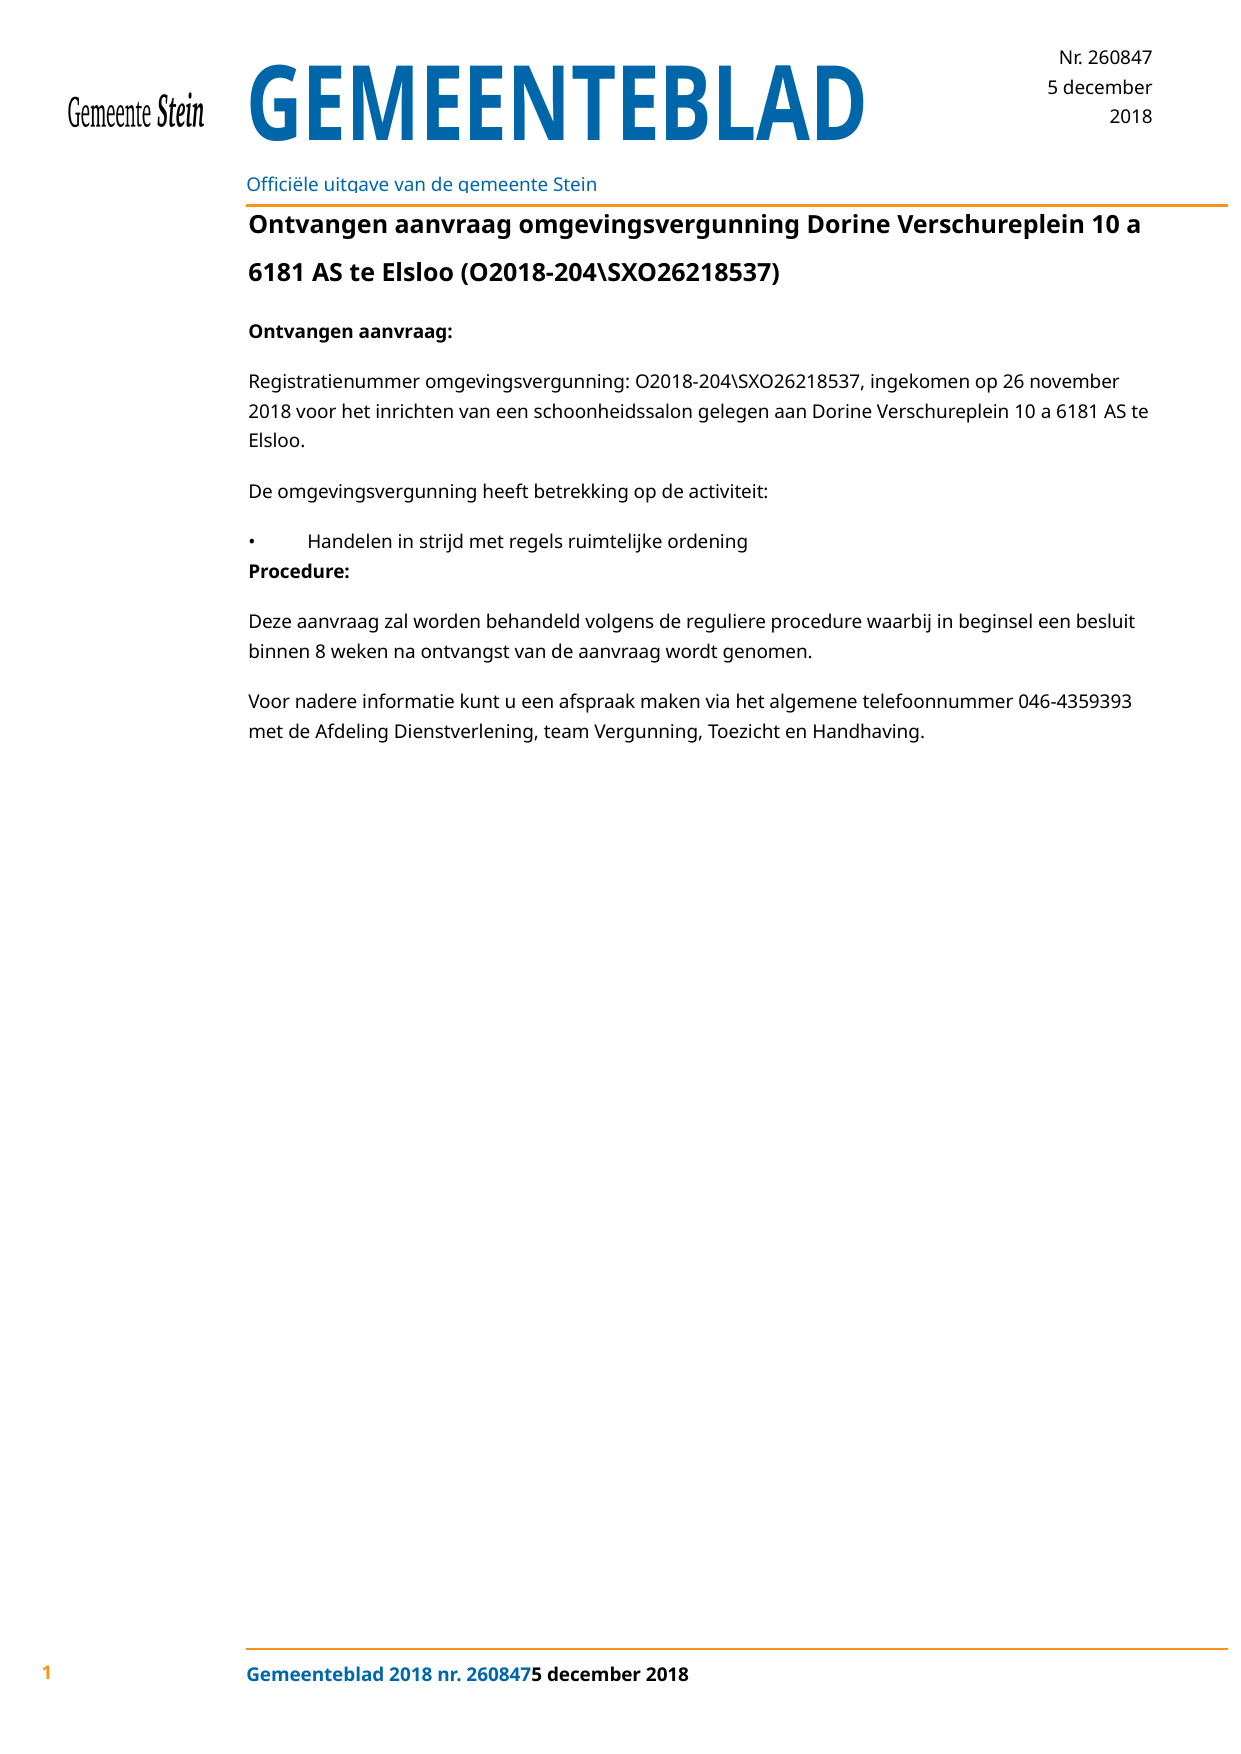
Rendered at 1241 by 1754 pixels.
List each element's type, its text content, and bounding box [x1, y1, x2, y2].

text Deze aanvraag zal worden behandeld volgens de reguliere procedure waarbij in beginsel een besluit binnen 8 weken na ontvangst van de aanvraag wordt genomen. [248, 608, 1152, 664]
text Ontvangen aanvraag: [248, 318, 1152, 344]
picture [41, 47, 231, 172]
text Ontvangen aanvraag omgevingsvergunning Dorine Verschureplein 10 a 6181 AS te Elsloo (O2018-204\SXO26218537) [248, 207, 1152, 288]
text Registratienummer omgevingsvergunning: O2018-204\SXO26218537, ingekomen op 26 november 2018 voor het inrichten van een schoonheidssalon gelegen aan Dorine Verschureplein 10 a 6181 AS te Elsloo. [248, 368, 1152, 453]
text Procedure: [248, 558, 1152, 584]
list Handelen in strijd met regels ruimtelijke ordening [248, 528, 1152, 554]
text De omgevingsvergunning heeft betrekking op de activiteit: [248, 478, 1152, 504]
text Voor nadere informatie kunt u een afspraak maken via het algemene telefoonnummer 046-4359393 met de Afdeling Dienstverlening, team Vergunning, Toezicht en Handhaving. [248, 688, 1152, 744]
